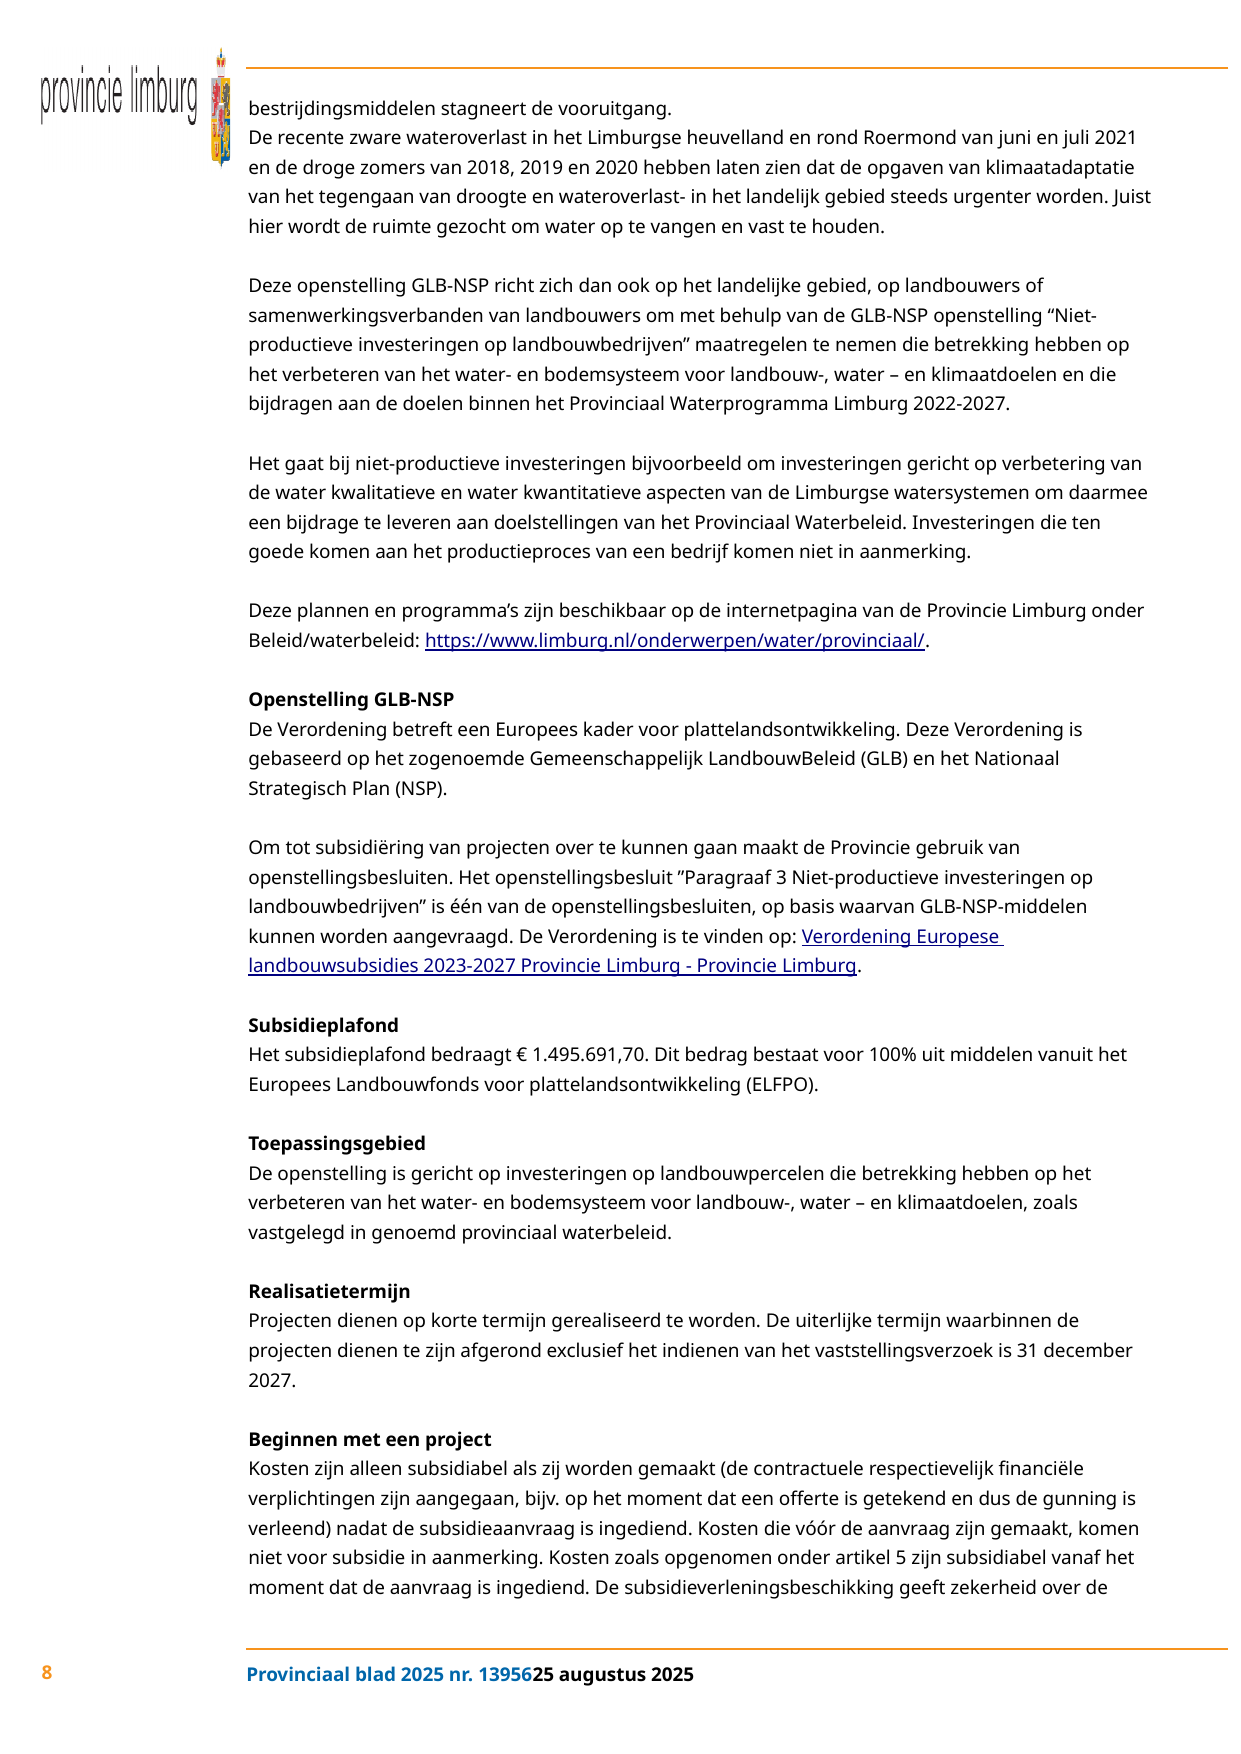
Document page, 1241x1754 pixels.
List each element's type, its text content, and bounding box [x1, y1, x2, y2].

text bestrijdingsmiddelen stagneert de vooruitgang. [248, 95, 1152, 121]
text De openstelling is gericht op investeringen op landbouwpercelen die betrekking hebben op het verbeteren van het water- en bodemsysteem voor landbouw-, water – en klimaatdoelen, zoals vastgelegd in genoemd provinciaal waterbeleid. [248, 1160, 1152, 1245]
text Om tot subsidiëring van projecten over te kunnen gaan maakt de Provincie gebruik van openstellingsbesluiten. Het openstellingsbesluit ”Paragraaf 3 Niet-productieve investeringen op landbouwbedrijven” is één van de openstellingsbesluiten, op basis waarvan GLB-NSP-middelen kunnen worden aangevraagd. De Verordening is te vinden op: Verordening Europese landbouwsubsidies 2023-2027 Provincie Limburg - Provincie Limburg. [248, 834, 1152, 978]
text Deze plannen en programma’s zijn beschikbaar op de internetpagina van de Provincie Limburg onder Beleid/waterbeleid: https://www.limburg.nl/onderwerpen/water/provinciaal/. [248, 598, 1152, 653]
picture [41, 47, 231, 172]
text Beginnen met een project [248, 1426, 1152, 1452]
text Realisatietermijn [248, 1278, 1152, 1304]
text Openstelling GLB-NSP [248, 686, 1152, 712]
text De recente zware wateroverlast in het Limburgse heuvelland en rond Roermond van juni en juli 2021 en de droge zomers van 2018, 2019 en 2020 hebben laten zien dat de opgaven van klimaatadaptatie van het tegengaan van droogte en wateroverlast- in het landelijk gebied steeds urgenter worden. Juist hier wordt de ruimte gezocht om water op te vangen en vast te houden. [248, 124, 1152, 239]
text De Verordening betreft een Europees kader voor plattelandsontwikkeling. Deze Verordening is gebaseerd op het zogenoemde Gemeenschappelijk LandbouwBeleid (GLB) en het Nationaal Strategisch Plan (NSP). [248, 716, 1152, 801]
text Het gaat bij niet-productieve investeringen bijvoorbeeld om investeringen gericht op verbetering van de water kwalitatieve en water kwantitatieve aspecten van de Limburgse watersystemen om daarmee een bijdrage te leveren aan doelstellingen van het Provinciaal Waterbeleid. Investeringen die ten goede komen aan het productieproces van een bedrijf komen niet in aanmerking. [248, 450, 1152, 564]
text Kosten zijn alleen subsidiabel als zij worden gemaakt (de contractuele respectievelijk financiële verplichtingen zijn aangegaan, bijv. op het moment dat een offerte is getekend en dus de gunning is verleend) nadat de subsidieaanvraag is ingediend. Kosten die vóór de aanvraag zijn gemaakt, komen niet voor subsidie in aanmerking. Kosten zoals opgenomen onder artikel 5 zijn subsidiabel vanaf het moment dat de aanvraag is ingediend. De subsidieverleningsbeschikking geeft zekerheid over de [248, 1456, 1152, 1600]
text Deze openstelling GLB-NSP richt zich dan ook op het landelijke gebied, op landbouwers of samenwerkingsverbanden van landbouwers om met behulp van de GLB-NSP openstelling “Niet-productieve investeringen op landbouwbedrijven” maatregelen te nemen die betrekking hebben op het verbeteren van het water- en bodemsysteem voor landbouw-, water – en klimaatdoelen en die bijdragen aan de doelen binnen het Provinciaal Waterprogramma Limburg 2022-2027. [248, 272, 1152, 416]
text Projecten dienen op korte termijn gerealiseerd te worden. De uiterlijke termijn waarbinnen de projecten dienen te zijn afgerond exclusief het indienen van het vaststellingsverzoek is 31 december 2027. [248, 1308, 1152, 1393]
text Het subsidieplafond bedraagt € 1.495.691,70. Dit bedrag bestaat voor 100% uit middelen vanuit het Europees Landbouwfonds voor plattelandsontwikkeling (ELFPO). [248, 1041, 1152, 1097]
text Toepassingsgebied [248, 1130, 1152, 1156]
text Subsidieplafond [248, 1012, 1152, 1038]
